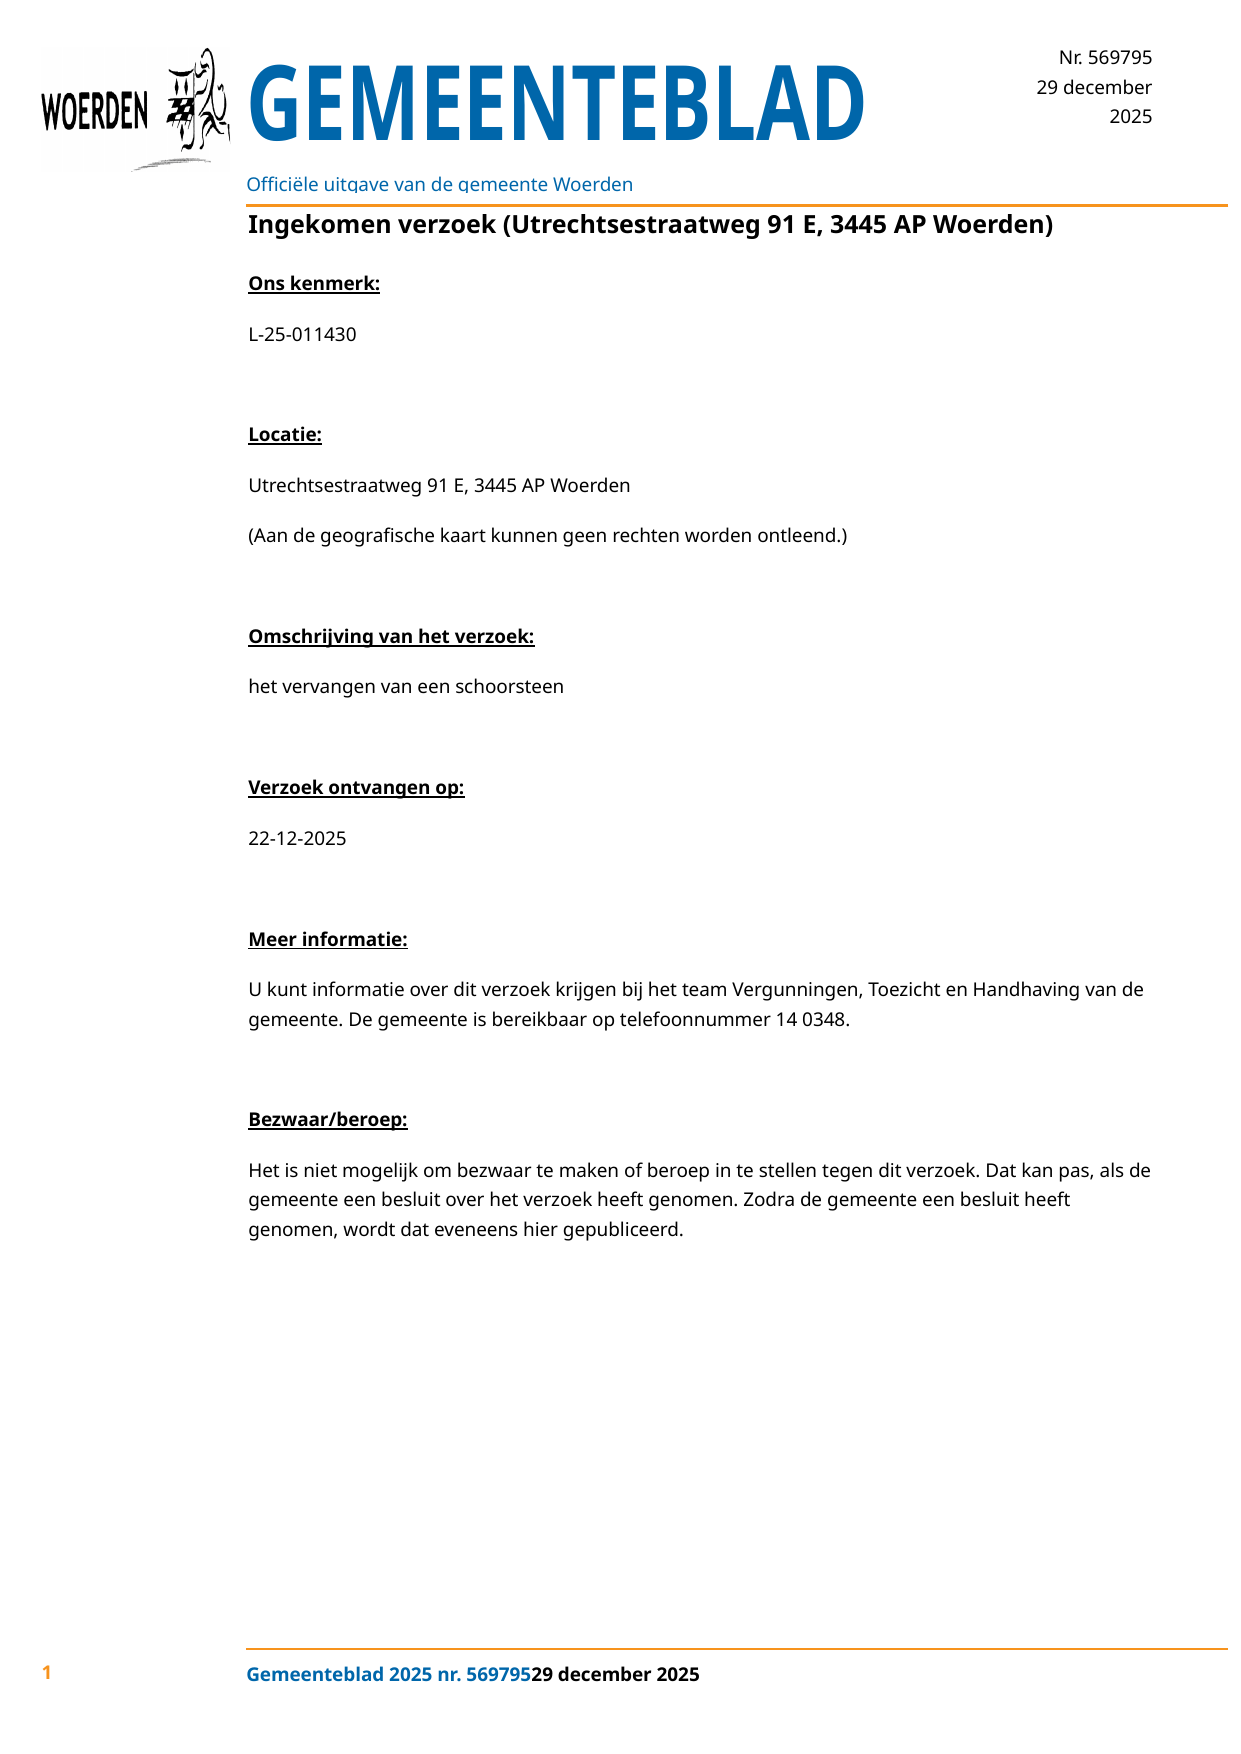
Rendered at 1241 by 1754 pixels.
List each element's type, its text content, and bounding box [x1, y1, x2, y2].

text Locatie: [248, 422, 1152, 447]
text Ons kenmerk: [248, 270, 1152, 296]
text Meer informatie: [248, 926, 1152, 951]
text L-25-011430 [248, 321, 1152, 346]
text Ingekomen verzoek (Utrechtsestraatweg 91 E, 3445 AP Woerden) [248, 207, 1152, 241]
text Verzoek ontvangen op: [248, 774, 1152, 800]
text Bezwaar/beroep: [248, 1107, 1152, 1132]
text (Aan de geografische kaart kunnen geen rechten worden ontleend.) [248, 522, 1152, 548]
text Omschrijving van het verzoek: [248, 623, 1152, 649]
picture [41, 47, 231, 172]
text U kunt informatie over dit verzoek krijgen bij het team Vergunningen, Toezicht en Handhaving van de gemeente. De gemeente is bereikbaar op telefoonnummer 14 0348. [248, 976, 1152, 1031]
text Het is niet mogelijk om bezwaar te maken of beroep in te stellen tegen dit verzoek. Dat kan pas, als de gemeente een besluit over het verzoek heeft genomen. Zodra de gemeente een besluit heeft genomen, wordt dat eveneens hier gepubliceerd. [248, 1157, 1152, 1242]
text Utrechtsestraatweg 91 E, 3445 AP Woerden [248, 472, 1152, 498]
text 22-12-2025 [248, 825, 1152, 851]
text het vervangen van een schoorsteen [248, 674, 1152, 699]
